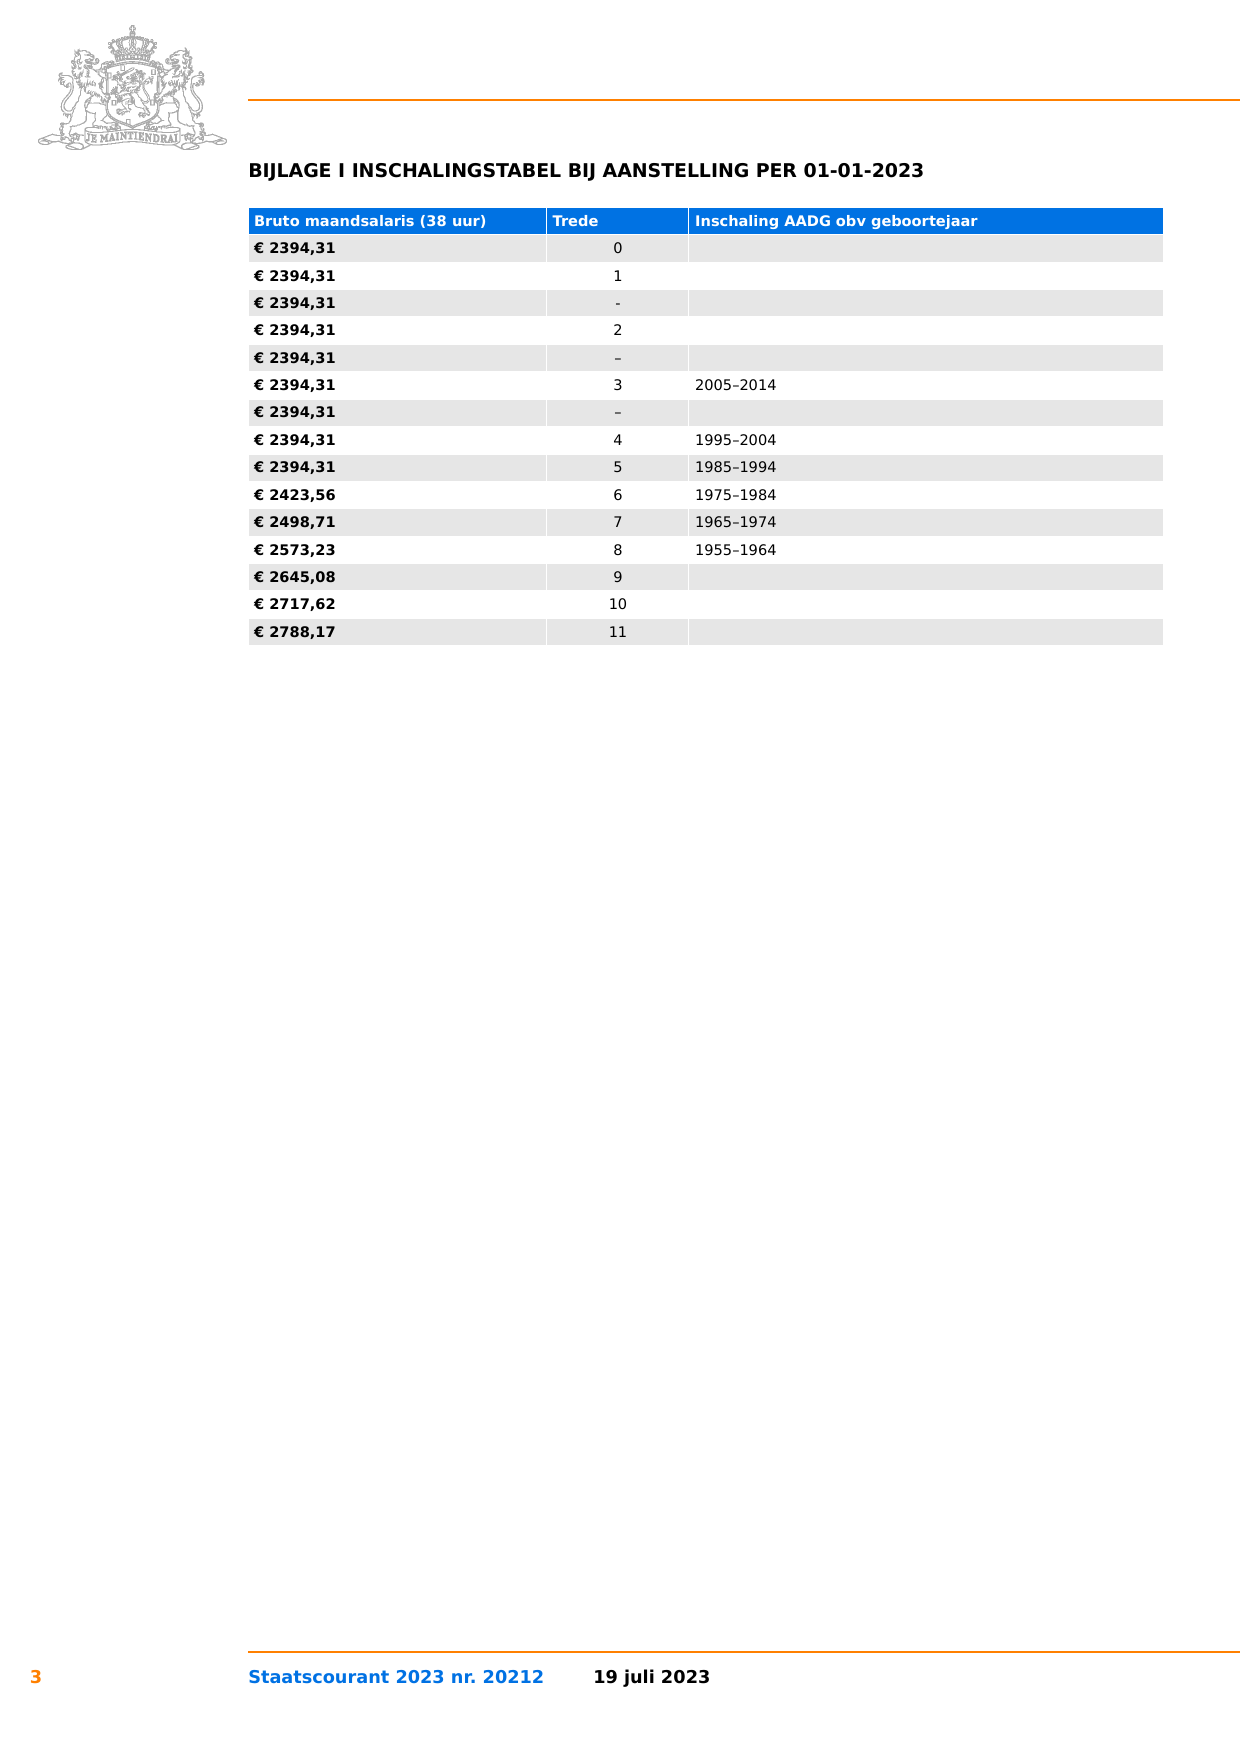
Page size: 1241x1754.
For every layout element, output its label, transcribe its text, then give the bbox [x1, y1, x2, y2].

table_cell 7 [547, 509, 688, 536]
table_cell € 2394,31 [249, 372, 546, 399]
table_cell [689, 318, 1163, 344]
table_cell € 2394,31 [249, 290, 546, 316]
table_cell 1985–1994 [689, 455, 1163, 481]
table_cell [689, 290, 1163, 316]
table_cell 0 [547, 235, 688, 262]
table_cell [689, 345, 1163, 371]
table_cell 6 [547, 482, 688, 508]
table_cell € 2394,31 [249, 263, 546, 289]
table_cell 2 [547, 318, 688, 344]
table_cell 2005–2014 [689, 372, 1163, 399]
table_cell € 2717,62 [249, 591, 546, 618]
table_cell € 2394,31 [249, 427, 546, 453]
table_cell – [547, 345, 688, 371]
table_cell 1 [547, 263, 688, 289]
table_cell 5 [547, 455, 688, 481]
table_cell 3 [547, 372, 688, 399]
table_cell 11 [547, 619, 688, 645]
subtitle BIJLAGE I INSCHALINGSTABEL BIJ AANSTELLING PER 01-01-2023 [248, 160, 1163, 182]
table_cell € 2498,71 [249, 509, 546, 536]
table_cell 9 [547, 564, 688, 590]
table_cell 1995–2004 [689, 427, 1163, 453]
table_cell € 2394,31 [249, 318, 546, 344]
table_header Inschaling AADG obv geboortejaar [689, 208, 1163, 234]
table_cell € 2394,31 [249, 455, 546, 481]
table_cell 1965–1974 [689, 509, 1163, 536]
table_cell 10 [547, 591, 688, 618]
table_cell € 2394,31 [249, 345, 546, 371]
table_cell [689, 564, 1163, 590]
picture [38, 25, 227, 150]
table_cell € 2423,56 [249, 482, 546, 508]
table_header Trede [547, 208, 688, 234]
table_cell 4 [547, 427, 688, 453]
table_cell € 2394,31 [249, 400, 546, 426]
table_cell 8 [547, 537, 688, 563]
table_header Bruto maandsalaris (38 uur) [249, 208, 546, 234]
table_cell [689, 591, 1163, 618]
table_cell 1975–1984 [689, 482, 1163, 508]
table_cell € 2394,31 [249, 235, 546, 262]
table_cell 1955–1964 [689, 537, 1163, 563]
table_cell € 2573,23 [249, 537, 546, 563]
table_cell € 2645,08 [249, 564, 546, 590]
table_cell – [547, 400, 688, 426]
table_cell [689, 263, 1163, 289]
table_cell - [547, 290, 688, 316]
table_cell [689, 400, 1163, 426]
table_cell [689, 619, 1163, 645]
table_cell [689, 235, 1163, 262]
table_cell € 2788,17 [249, 619, 546, 645]
